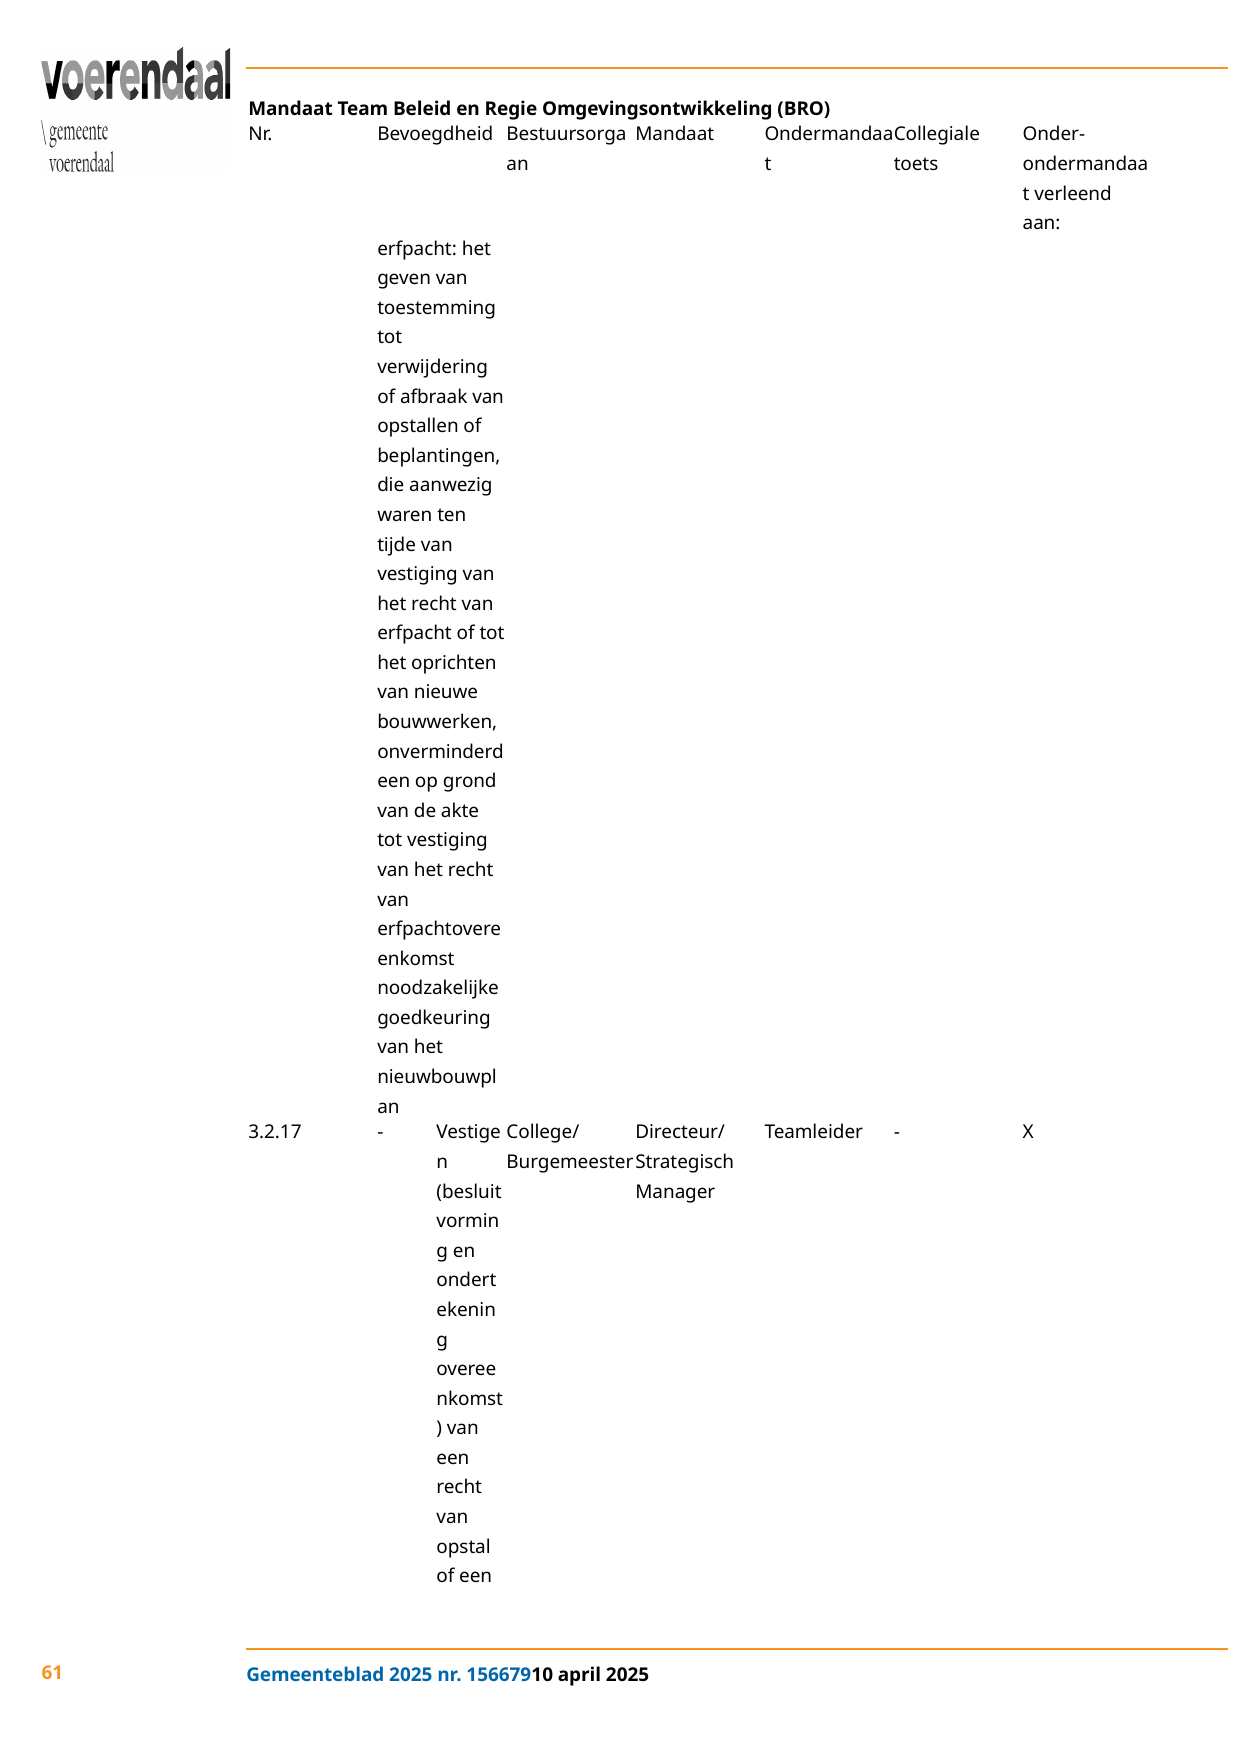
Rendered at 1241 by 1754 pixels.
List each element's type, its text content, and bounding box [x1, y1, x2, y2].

table_cell Mandaat [635, 121, 764, 235]
table_cell Teamleider [764, 1119, 893, 1588]
table_cell Directeur/ Strategisch Manager [635, 1119, 764, 1588]
table_cell - [894, 1119, 1022, 1588]
table_header Mandaat Team Beleid en Regie Omgevingsontwikkeling (BRO) [248, 95, 1152, 121]
table_cell Bevoegdheid [377, 121, 506, 235]
table_cell Bestuursorgaan [506, 121, 635, 235]
table_cell [635, 235, 764, 1119]
table_cell 3.2.17 [248, 1119, 377, 1588]
table_cell X [1023, 1119, 1152, 1588]
picture [41, 47, 231, 172]
table_cell Vestigen (besluitvorming en ondertekening overeenkomst) van een recht van opstal of een [377, 1119, 506, 1588]
table_cell [764, 235, 893, 1119]
table_cell College/ Burgemeester [506, 1119, 635, 1588]
table_cell Onder-ondermandaat verleend aan: [1023, 121, 1152, 235]
table_cell Ondermandaat [764, 121, 893, 235]
table_cell erfpacht: het geven van toestemming tot verwijdering of afbraak van opstallen of beplantingen, die aanwezig waren ten tijde van vestiging van het recht van erfpacht of tot het oprichten van nieuwe bouwwerken, onverminderd een op grond van de akte tot vestiging van het recht van erfpachtovereenkomst noodzakelijke goedkeuring van het nieuwbouwplan [377, 235, 506, 1119]
table_cell [506, 235, 635, 1119]
table_cell [248, 235, 377, 1119]
table_cell Nr. [248, 121, 377, 235]
table_cell Collegiale toets [894, 121, 1022, 235]
table_cell - [894, 235, 1022, 1119]
table_cell - [1023, 235, 1152, 1119]
